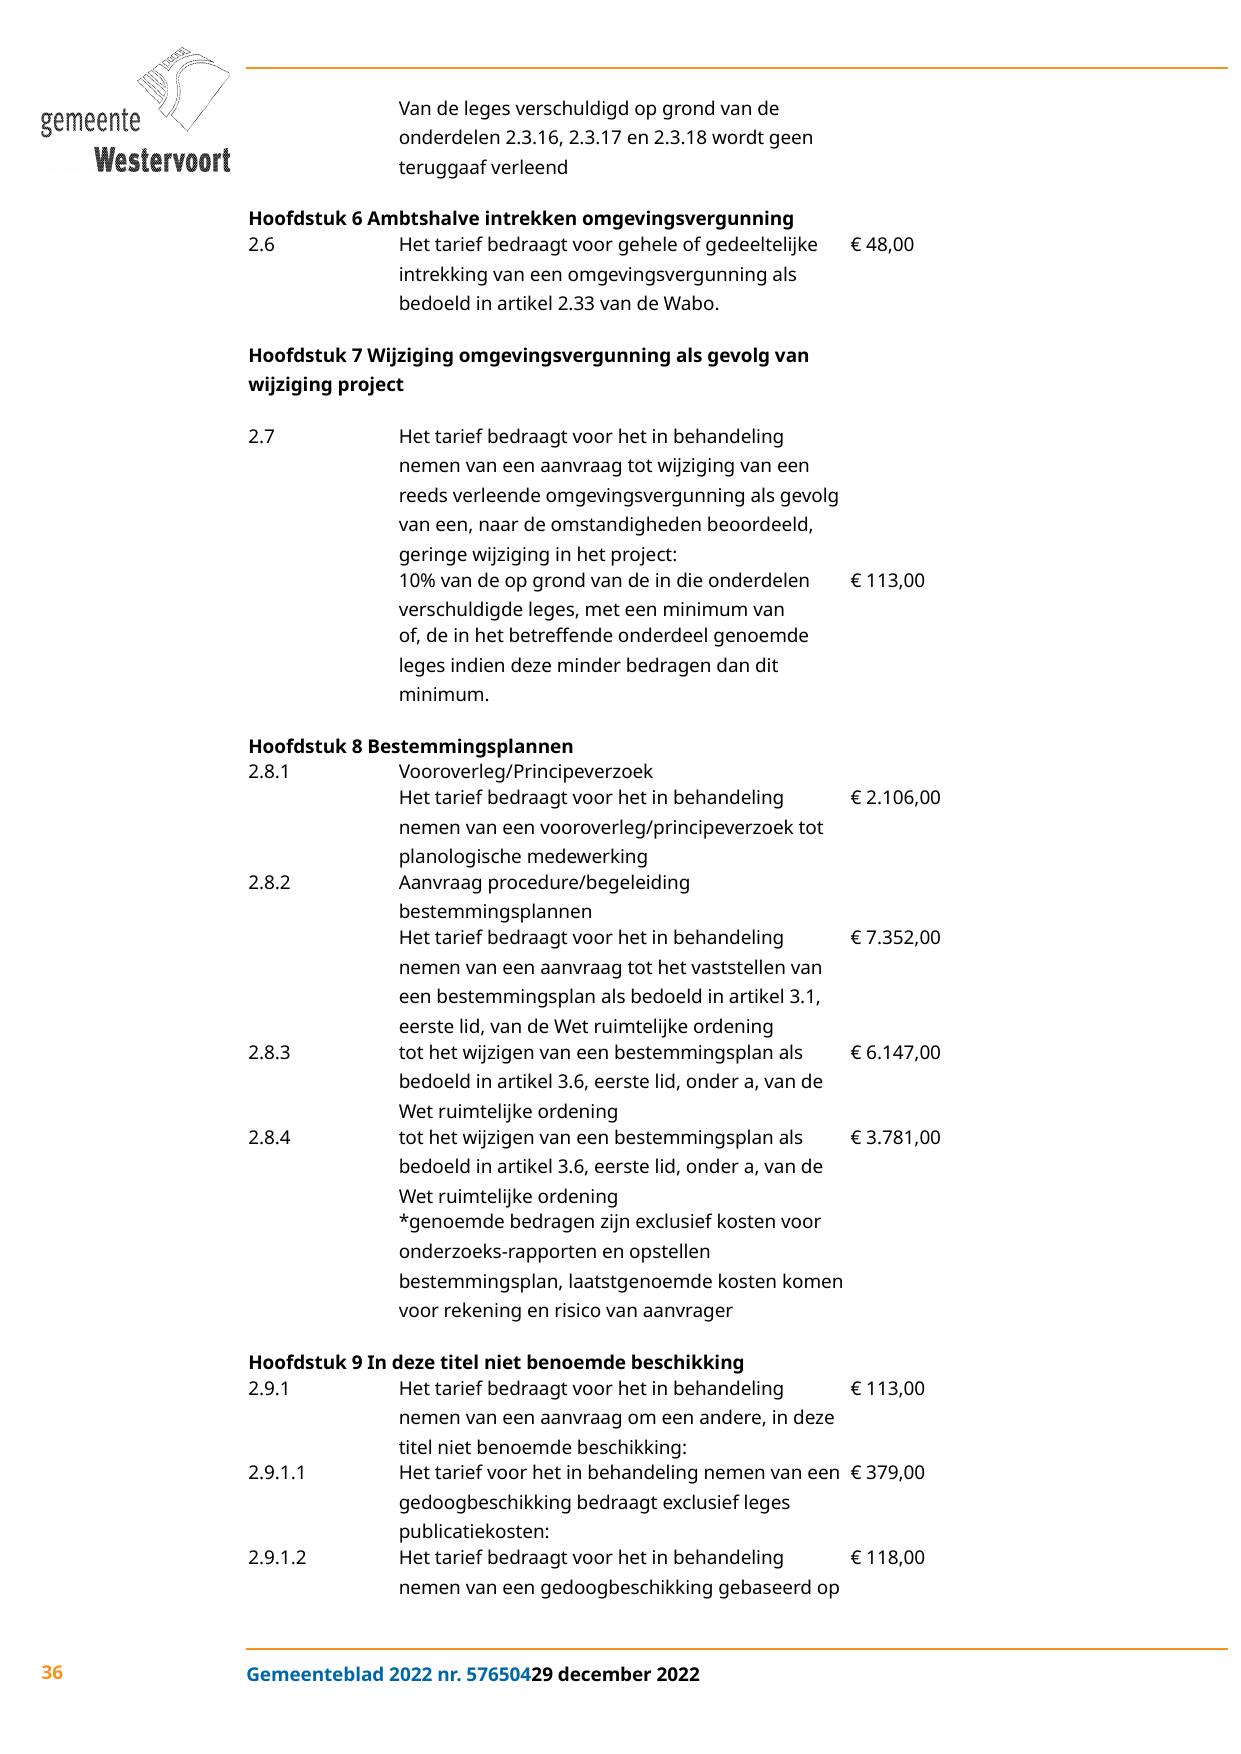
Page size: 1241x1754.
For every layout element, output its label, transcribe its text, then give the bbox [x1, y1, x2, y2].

table_cell € 7.352,00 [850, 925, 1001, 1039]
table_cell € 113,00 [850, 567, 1001, 622]
table_cell tot het wijzigen van een bestemmingsplan als bedoeld in artikel 3.6, eerste lid, onder a, van de Wet ruimtelijke ordening [399, 1039, 850, 1124]
table_cell Hoofdstuk 7 Wijziging omgevingsvergunning als gevolg van wijziging project [248, 342, 850, 397]
table_cell [850, 180, 1001, 205]
table_cell [248, 180, 850, 205]
table_cell 2.6 [248, 231, 398, 316]
table_cell € 48,00 [850, 231, 1001, 316]
table_cell Het tarief voor het in behandeling nemen van een gedoogbeschikking bedraagt exclusief leges publicatiekosten: [399, 1460, 850, 1544]
table_cell [850, 869, 1001, 924]
table_cell [248, 316, 398, 342]
table_cell Hoofdstuk 6 Ambtshalve intrekken omgevingsvergunning [248, 205, 850, 231]
table_cell Het tarief bedraagt voor gehele of gedeeltelijke intrekking van een omgevingsvergunning als bedoeld in artikel 2.33 van de Wabo. [399, 231, 850, 316]
table_cell 2.9.1 [248, 1375, 398, 1459]
table_cell 2.8.2 [248, 869, 398, 1039]
table_cell 2.8.3 [248, 1039, 398, 1124]
table_cell [850, 423, 1001, 567]
table_cell [850, 1323, 1001, 1349]
table_cell Het tarief bedraagt voor het in behandeling nemen van een aanvraag tot het vaststellen van een bestemmingsplan als bedoeld in artikel 3.1, eerste lid, van de Wet ruimtelijke ordening [399, 925, 850, 1039]
table_cell Het tarief bedraagt voor het in behandeling nemen van een vooroverleg/principeverzoek tot planologische medewerking [399, 784, 850, 869]
table_cell [248, 95, 398, 180]
table_cell € 113,00 [850, 1375, 1001, 1459]
table_cell € 6.147,00 [850, 1039, 1001, 1124]
table_cell [248, 1209, 398, 1323]
table_cell [850, 205, 1001, 231]
table_cell [850, 733, 1001, 758]
table_cell Het tarief bedraagt voor het in behandeling nemen van een aanvraag om een andere, in deze titel niet benoemde beschikking: [399, 1375, 850, 1459]
table_cell of, de in het betreffende onderdeel genoemde leges indien deze minder bedragen dan dit minimum. [399, 622, 850, 707]
table_cell Van de leges verschuldigd op grond van de onderdelen 2.3.16, 2.3.17 en 2.3.18 wordt geen teruggaaf verleend [399, 95, 850, 180]
table_cell 2.9.1.2 [248, 1545, 398, 1600]
table_cell [850, 707, 1001, 733]
table_cell [850, 759, 1001, 784]
table_cell 2.7 [248, 423, 398, 707]
table_cell 2.9.1.1 [248, 1460, 398, 1544]
table_cell € 379,00 [850, 1460, 1001, 1544]
table_cell [248, 1323, 850, 1349]
table_cell [850, 316, 1001, 342]
table_cell € 118,00 [850, 1545, 1001, 1600]
table_cell [850, 622, 1001, 707]
table_cell € 3.781,00 [850, 1124, 1001, 1209]
table_cell [399, 316, 850, 342]
table_cell Het tarief bedraagt voor het in behandeling nemen van een gedoogbeschikking gebaseerd op [399, 1545, 850, 1600]
table_cell [850, 95, 1001, 180]
picture [41, 47, 231, 172]
table_cell Vooroverleg/Principeverzoek [399, 759, 850, 784]
table_cell [850, 1349, 1001, 1375]
table_cell 10% van de op grond van de in die onderdelen verschuldigde leges, met een minimum van [399, 567, 850, 622]
table_cell [850, 397, 1001, 423]
table_cell [399, 397, 850, 423]
table_cell [248, 707, 850, 733]
table_cell Het tarief bedraagt voor het in behandeling nemen van een aanvraag tot wijziging van een reeds verleende omgevingsvergunning als gevolg van een, naar de omstandigheden beoordeeld, geringe wijziging in het project: [399, 423, 850, 567]
table_cell Hoofdstuk 8 Bestemmingsplannen [248, 733, 850, 758]
table_cell 2.8.1 [248, 759, 398, 869]
table_cell Aanvraag procedure/begeleiding bestemmingsplannen [399, 869, 850, 924]
table_cell [850, 342, 1001, 397]
table_cell *genoemde bedragen zijn exclusief kosten voor onderzoeks-rapporten en opstellen bestemmingsplan, laatstgenoemde kosten komen voor rekening en risico van aanvrager [399, 1209, 850, 1323]
table_cell Hoofdstuk 9 In deze titel niet benoemde beschikking [248, 1349, 850, 1375]
table_cell [248, 397, 398, 423]
table_cell tot het wijzigen van een bestemmingsplan als bedoeld in artikel 3.6, eerste lid, onder a, van de Wet ruimtelijke ordening [399, 1124, 850, 1209]
table_cell [850, 1209, 1001, 1323]
table_cell € 2.106,00 [850, 784, 1001, 869]
table_cell 2.8.4 [248, 1124, 398, 1209]
